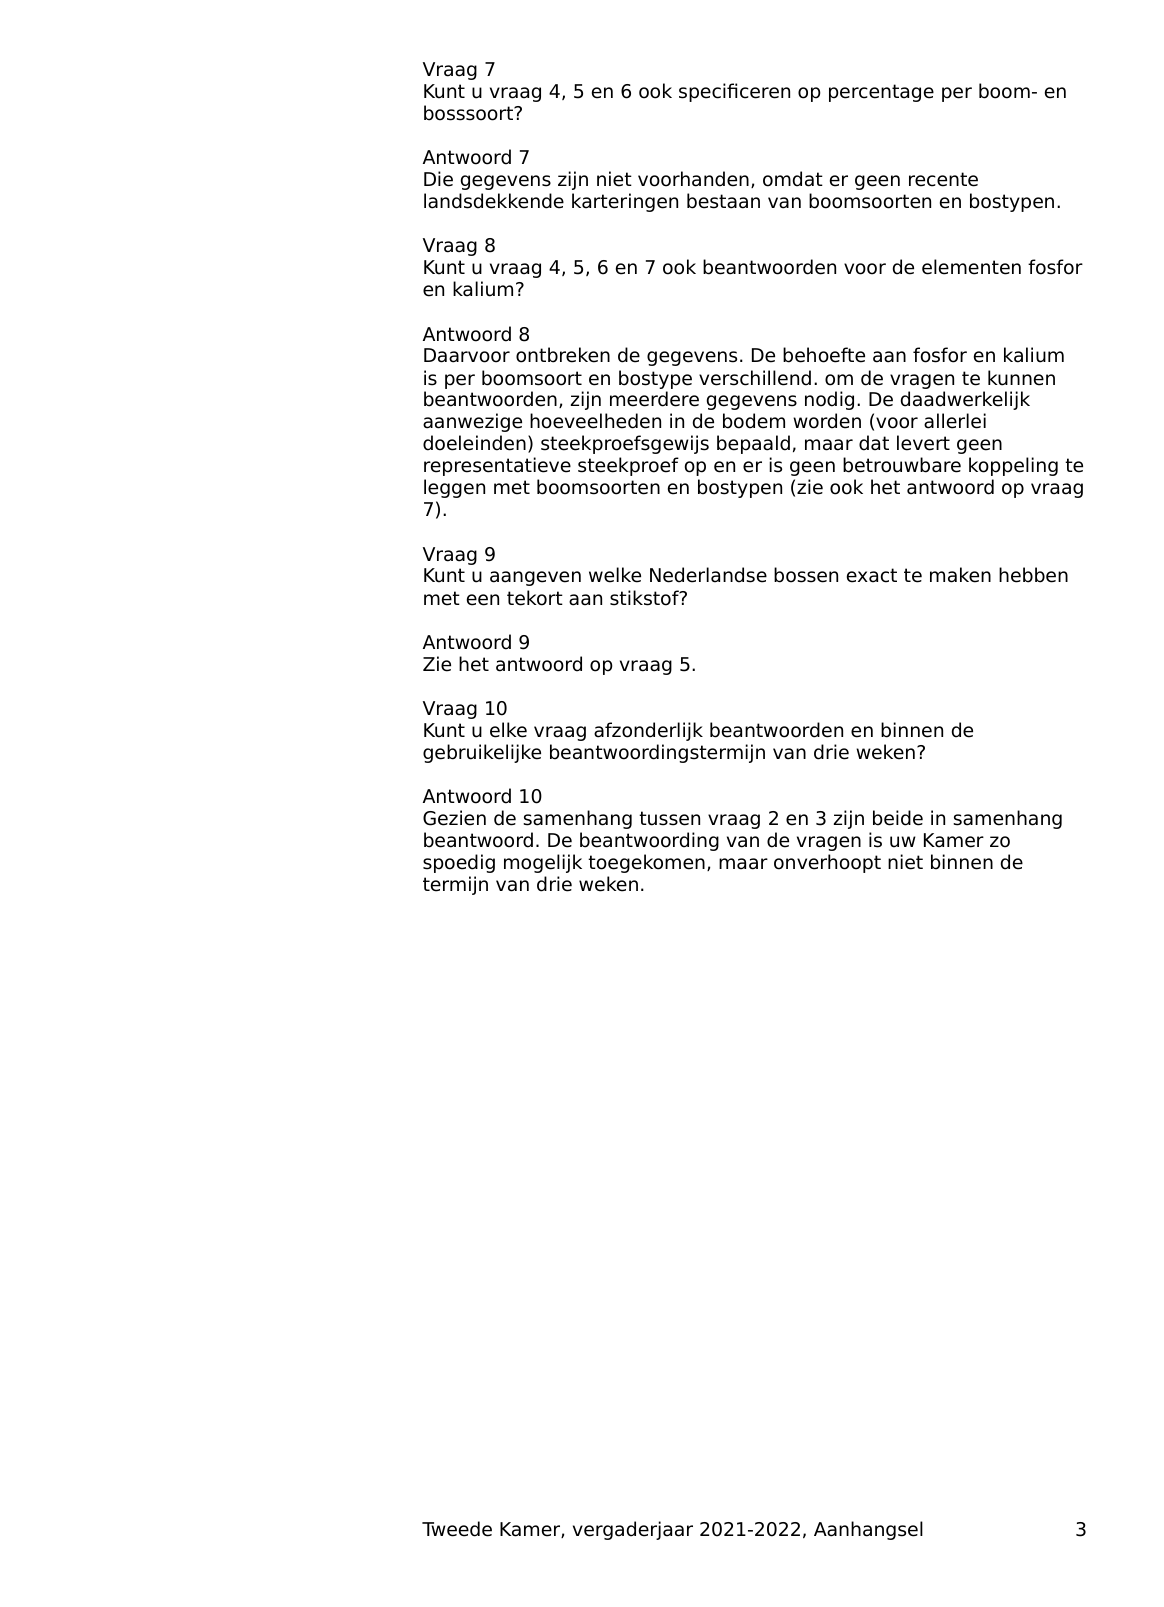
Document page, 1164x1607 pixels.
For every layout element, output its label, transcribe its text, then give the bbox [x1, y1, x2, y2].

text Vraag 7 [422, 59, 1087, 81]
text Daarvoor ontbreken de gegevens. De behoefte aan fosfor en kalium is per boomsoort en bostype verschillend. om de vragen te kunnen beantwoorden, zijn meerdere gegevens nodig. De daadwerkelijk aanwezige hoeveelheden in de bodem worden (voor allerlei doeleinden) steekproefsgewijs bepaald, maar dat levert geen representatieve steekproef op en er is geen betrouwbare koppeling te leggen met boomsoorten en bostypen (zie ook het antwoord op vraag 7). [422, 345, 1087, 521]
text Kunt u vraag 4, 5 en 6 ook specificeren op percentage per boom- en bosssoort? [422, 81, 1087, 125]
text Antwoord 9 [422, 632, 1087, 653]
text Antwoord 8 [422, 323, 1087, 345]
text Kunt u elke vraag afzonderlijk beantwoorden en binnen de gebruikelijke beantwoordingstermijn van drie weken? [422, 720, 1087, 764]
text Vraag 10 [422, 698, 1087, 720]
text Vraag 8 [422, 235, 1087, 257]
text Kunt u aangeven welke Nederlandse bossen exact te maken hebben met een tekort aan stikstof? [422, 565, 1087, 609]
text Antwoord 7 [422, 147, 1087, 169]
text Die gegevens zijn niet voorhanden, omdat er geen recente landsdekkende karteringen bestaan van boomsoorten en bostypen. [422, 169, 1087, 213]
text Antwoord 10 [422, 786, 1087, 808]
text Vraag 9 [422, 543, 1087, 565]
text Zie het antwoord op vraag 5. [422, 653, 1087, 676]
text Gezien de samenhang tussen vraag 2 en 3 zijn beide in samenhang beantwoord. De beantwoording van de vragen is uw Kamer zo spoedig mogelijk toegekomen, maar onverhoopt niet binnen de termijn van drie weken. [422, 808, 1087, 896]
text Kunt u vraag 4, 5, 6 en 7 ook beantwoorden voor de elementen fosfor en kalium? [422, 257, 1087, 301]
